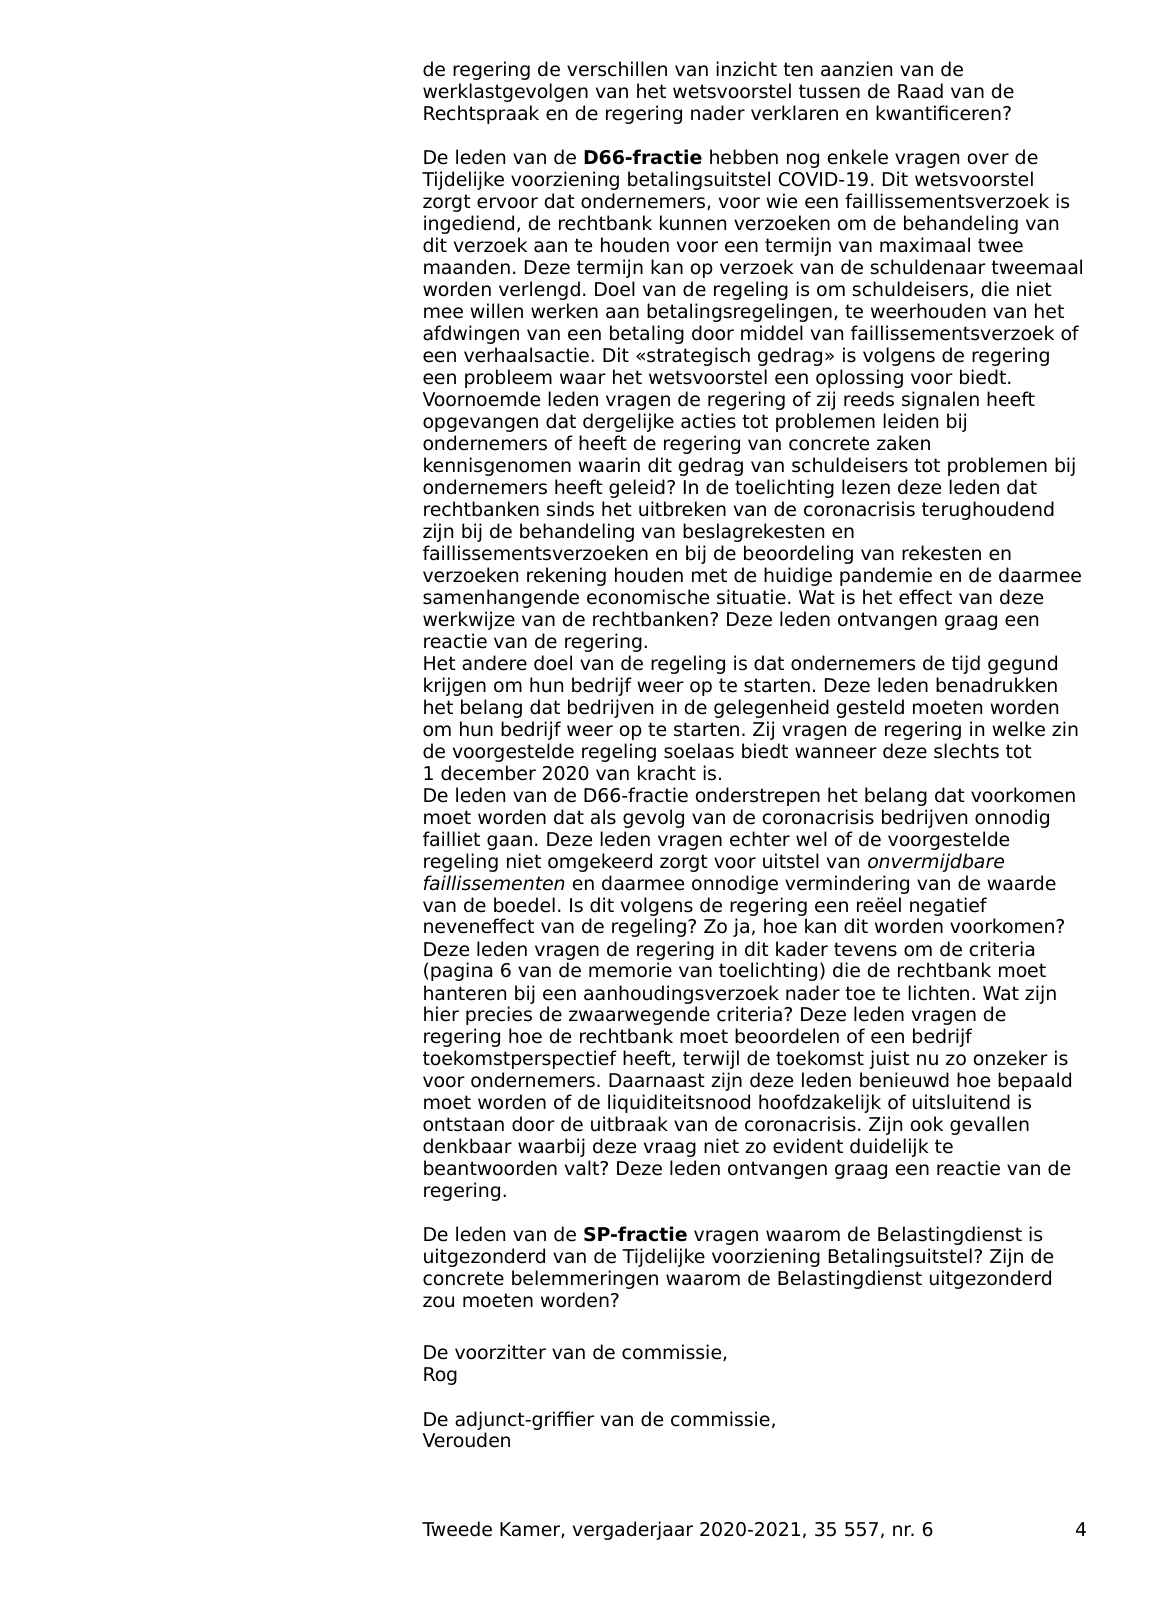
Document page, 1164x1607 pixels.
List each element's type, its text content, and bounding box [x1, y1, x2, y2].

text Het andere doel van de regeling is dat ondernemers de tijd gegund krijgen om hun bedrijf weer op te starten. Deze leden benadrukken het belang dat bedrijven in de gelegenheid gesteld moeten worden om hun bedrijf weer op te starten. Zij vragen de regering in welke zin de voorgestelde regeling soelaas biedt wanneer deze slechts tot 1 december 2020 van kracht is. [422, 653, 1087, 784]
text de regering de verschillen van inzicht ten aanzien van de werklastgevolgen van het wetsvoorstel tussen de Raad van de Rechtspraak en de regering nader verklaren en kwantificeren? [422, 59, 1087, 125]
text De leden van de D66-fractie hebben nog enkele vragen over de Tijdelijke voorziening betalingsuitstel COVID-19. Dit wetsvoorstel zorgt ervoor dat ondernemers, voor wie een faillissementsverzoek is ingediend, de rechtbank kunnen verzoeken om de behandeling van dit verzoek aan te houden voor een termijn van maximaal twee maanden. Deze termijn kan op verzoek van de schuldenaar tweemaal worden verlengd. Doel van de regeling is om schuldeisers, die niet mee willen werken aan betalingsregelingen, te weerhouden van het afdwingen van een betaling door middel van faillissementsverzoek of een verhaalsactie. Dit «strategisch gedrag» is volgens de regering een probleem waar het wetsvoorstel een oplossing voor biedt. Voornoemde leden vragen de regering of zij reeds signalen heeft opgevangen dat dergelijke acties tot problemen leiden bij ondernemers of heeft de regering van concrete zaken kennisgenomen waarin dit gedrag van schuldeisers tot problemen bij ondernemers heeft geleid? In de toelichting lezen deze leden dat rechtbanken sinds het uitbreken van de coronacrisis terughoudend zijn bij de behandeling van beslagrekesten en faillissementsverzoeken en bij de beoordeling van rekesten en verzoeken rekening houden met de huidige pandemie en de daarmee samenhangende economische situatie. Wat is het effect van deze werkwijze van de rechtbanken? Deze leden ontvangen graag een reactie van de regering. [422, 147, 1087, 653]
text De adjunct-griffier van de commissie, Verouden [422, 1408, 1087, 1452]
text De leden van de SP-fractie vragen waarom de Belastingdienst is uitgezonderd van de Tijdelijke voorziening Betalingsuitstel? Zijn de concrete belemmeringen waarom de Belastingdienst uitgezonderd zou moeten worden? [422, 1224, 1087, 1312]
text De voorzitter van de commissie, Rog [422, 1342, 1087, 1386]
text De leden van de D66-fractie onderstrepen het belang dat voorkomen moet worden dat als gevolg van de coronacrisis bedrijven onnodig failliet gaan. Deze leden vragen echter wel of de voorgestelde regeling niet omgekeerd zorgt voor uitstel van onvermijdbare faillissementen en daarmee onnodige vermindering van de waarde van de boedel. Is dit volgens de regering een reëel negatief neveneffect van de regeling? Zo ja, hoe kan dit worden voorkomen? Deze leden vragen de regering in dit kader tevens om de criteria (pagina 6 van de memorie van toelichting) die de rechtbank moet hanteren bij een aanhoudingsverzoek nader toe te lichten. Wat zijn hier precies de zwaarwegende criteria? Deze leden vragen de regering hoe de rechtbank moet beoordelen of een bedrijf toekomstperspectief heeft, terwijl de toekomst juist nu zo onzeker is voor ondernemers. Daarnaast zijn deze leden benieuwd hoe bepaald moet worden of de liquiditeitsnood hoofdzakelijk of uitsluitend is ontstaan door de uitbraak van de coronacrisis. Zijn ook gevallen denkbaar waarbij deze vraag niet zo evident duidelijk te beantwoorden valt? Deze leden ontvangen graag een reactie van de regering. [422, 784, 1087, 1202]
